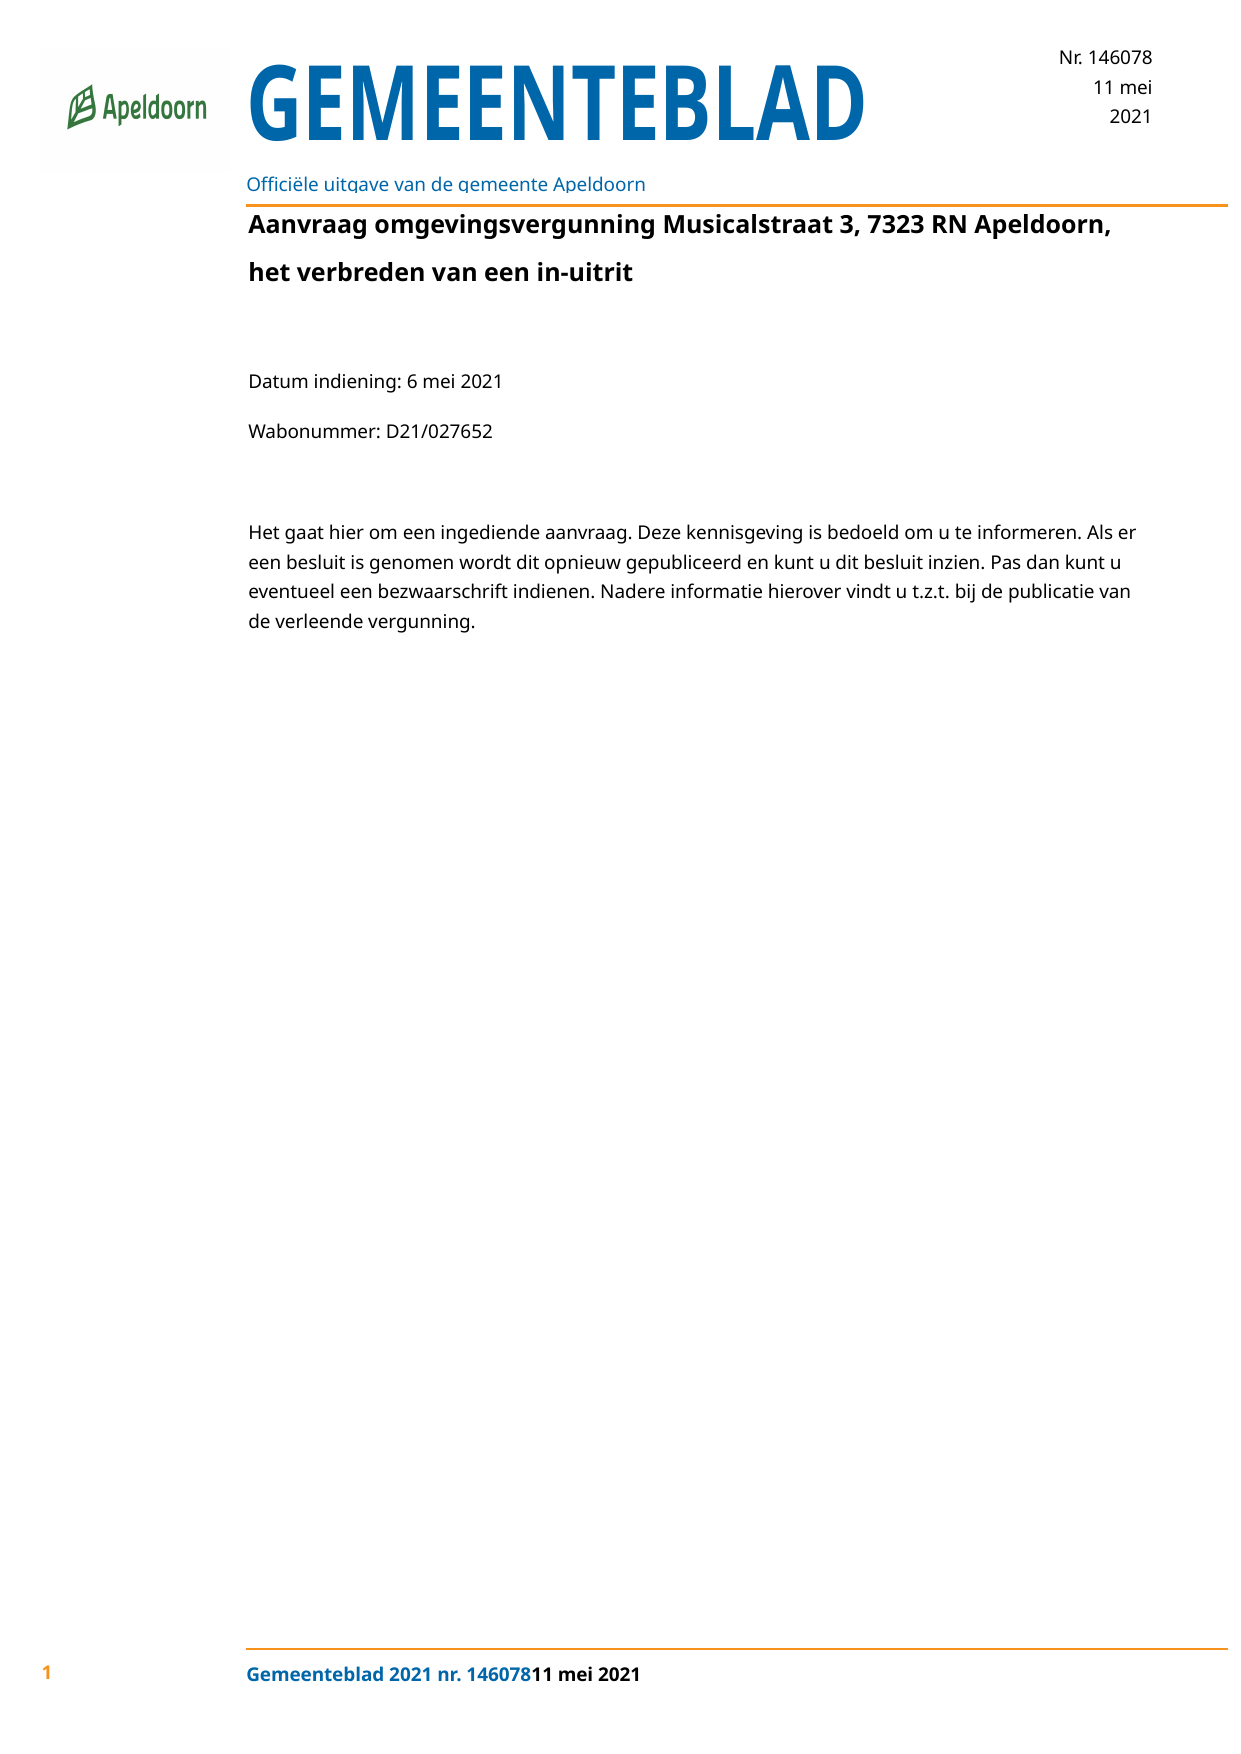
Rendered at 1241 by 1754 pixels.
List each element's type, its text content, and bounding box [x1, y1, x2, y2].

picture [41, 47, 231, 172]
text Datum indiening: 6 mei 2021 [248, 368, 1152, 394]
text Het gaat hier om een ingediende aanvraag. Deze kennisgeving is bedoeld om u te informeren. Als er een besluit is genomen wordt dit opnieuw gepubliceerd en kunt u dit besluit inzien. Pas dan kunt u eventueel een bezwaarschrift indienen. Nadere informatie hierover vindt u t.z.t. bij de publicatie van de verleende vergunning. [248, 519, 1152, 634]
text Aanvraag omgevingsvergunning Musicalstraat 3, 7323 RN Apeldoorn, het verbreden van een in-uitrit [248, 207, 1152, 288]
text Wabonummer: D21/027652 [248, 419, 1152, 444]
